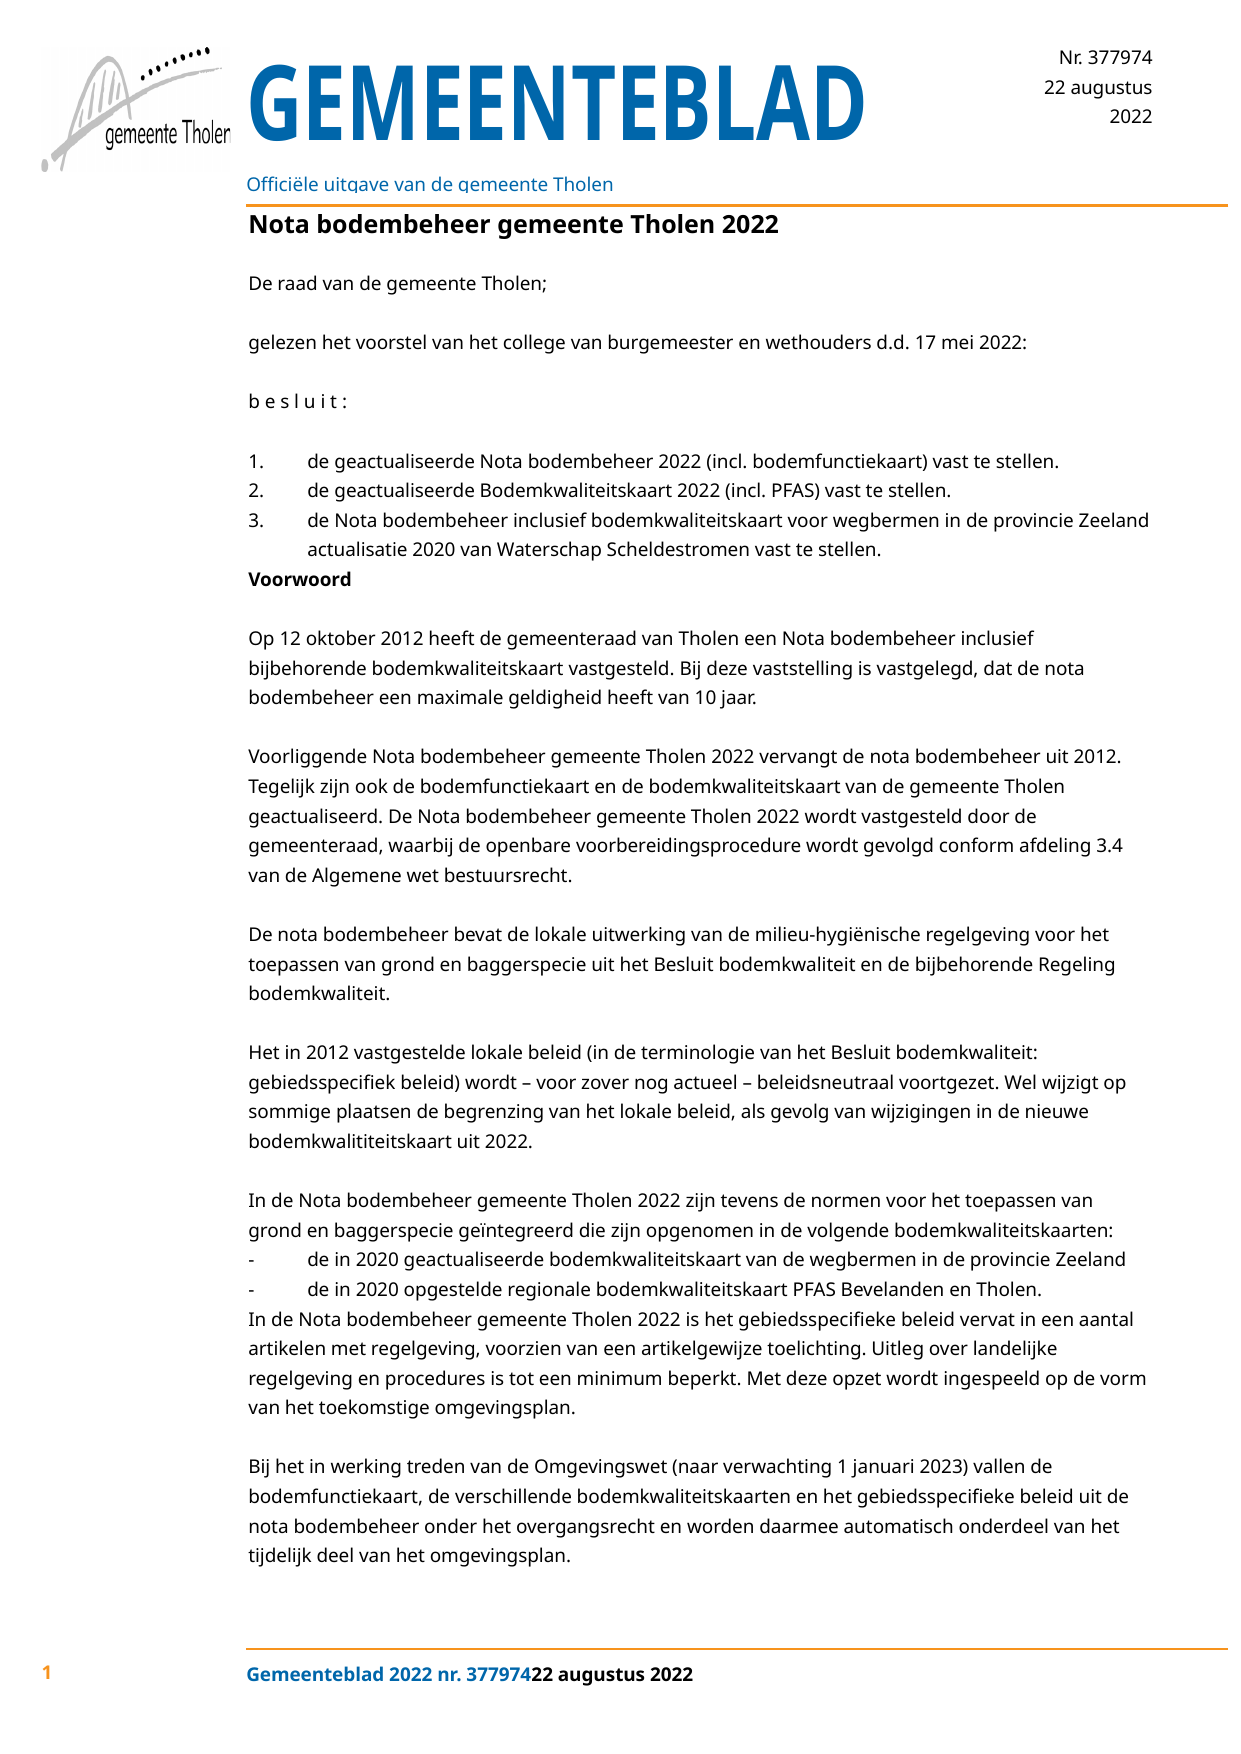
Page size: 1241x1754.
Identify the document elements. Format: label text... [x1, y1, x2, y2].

list de geactualiseerde Bodemkwaliteitskaart 2022 (incl. PFAS) vast te stellen. [248, 477, 1152, 503]
text De nota bodembeheer bevat de lokale uitwerking van de milieu-hygiënische regelgeving voor het toepassen van grond en baggerspecie uit het Besluit bodemkwaliteit en de bijbehorende Regeling bodemkwaliteit. [248, 921, 1152, 1006]
text b e s l u i t : [248, 389, 1152, 414]
list de geactualiseerde Nota bodembeheer 2022 (incl. bodemfunctiekaart) vast te stellen. [248, 448, 1152, 473]
text Bij het in werking treden van de Omgevingswet (naar verwachting 1 januari 2023) vallen de bodemfunctiekaart, de verschillende bodemkwaliteitskaarten en het gebiedsspecifieke beleid uit de nota bodembeheer onder het overgangsrecht en worden daarmee automatisch onderdeel van het tijdelijk deel van het omgevingsplan. [248, 1454, 1152, 1568]
text gelezen het voorstel van het college van burgemeester en wethouders d.d. 17 mei 2022: [248, 329, 1152, 355]
text Voorwoord [248, 566, 1152, 592]
list de in 2020 opgestelde regionale bodemkwaliteitskaart PFAS Bevelanden en Tholen. [248, 1276, 1152, 1302]
text Op 12 oktober 2012 heeft de gemeenteraad van Tholen een Nota bodembeheer inclusief bijbehorende bodemkwaliteitskaart vastgesteld. Bij deze vaststelling is vastgelegd, dat de nota bodembeheer een maximale geldigheid heeft van 10 jaar. [248, 625, 1152, 710]
text Nota bodembeheer gemeente Tholen 2022 [248, 207, 1152, 241]
text Het in 2012 vastgestelde lokale beleid (in de terminologie van het Besluit bodemkwaliteit: gebiedsspecifiek beleid) wordt – voor zover nog actueel – beleidsneutraal voortgezet. Wel wijzigt op sommige plaatsen de begrenzing van het lokale beleid, als gevolg van wijzigingen in de nieuwe bodemkwalititeitskaart uit 2022. [248, 1039, 1152, 1154]
picture [41, 47, 231, 172]
text Voorliggende Nota bodembeheer gemeente Tholen 2022 vervangt de nota bodembeheer uit 2012. [248, 744, 1152, 769]
text De raad van de gemeente Tholen; [248, 270, 1152, 296]
text Tegelijk zijn ook de bodemfunctiekaart en de bodemkwaliteitskaart van de gemeente Tholen geactualiseerd. De Nota bodembeheer gemeente Tholen 2022 wordt vastgesteld door de gemeenteraad, waarbij de openbare voorbereidingsprocedure wordt gevolgd conform afdeling 3.4 van de Algemene wet bestuursrecht. [248, 773, 1152, 888]
list de in 2020 geactualiseerde bodemkwaliteitskaart van de wegbermen in de provincie Zeeland [248, 1247, 1152, 1272]
list de Nota bodembeheer inclusief bodemkwaliteitskaart voor wegbermen in de provincie Zeeland actualisatie 2020 van Waterschap Scheldestromen vast te stellen. [248, 507, 1152, 562]
text In de Nota bodembeheer gemeente Tholen 2022 is het gebiedsspecifieke beleid vervat in een aantal artikelen met regelgeving, voorzien van een artikelgewijze toelichting. Uitleg over landelijke regelgeving en procedures is tot een minimum beperkt. Met deze opzet wordt ingespeeld op de vorm van het toekomstige omgevingsplan. [248, 1306, 1152, 1420]
text In de Nota bodembeheer gemeente Tholen 2022 zijn tevens de normen voor het toepassen van grond en baggerspecie geïntegreerd die zijn opgenomen in de volgende bodemkwaliteitskaarten: [248, 1187, 1152, 1243]
